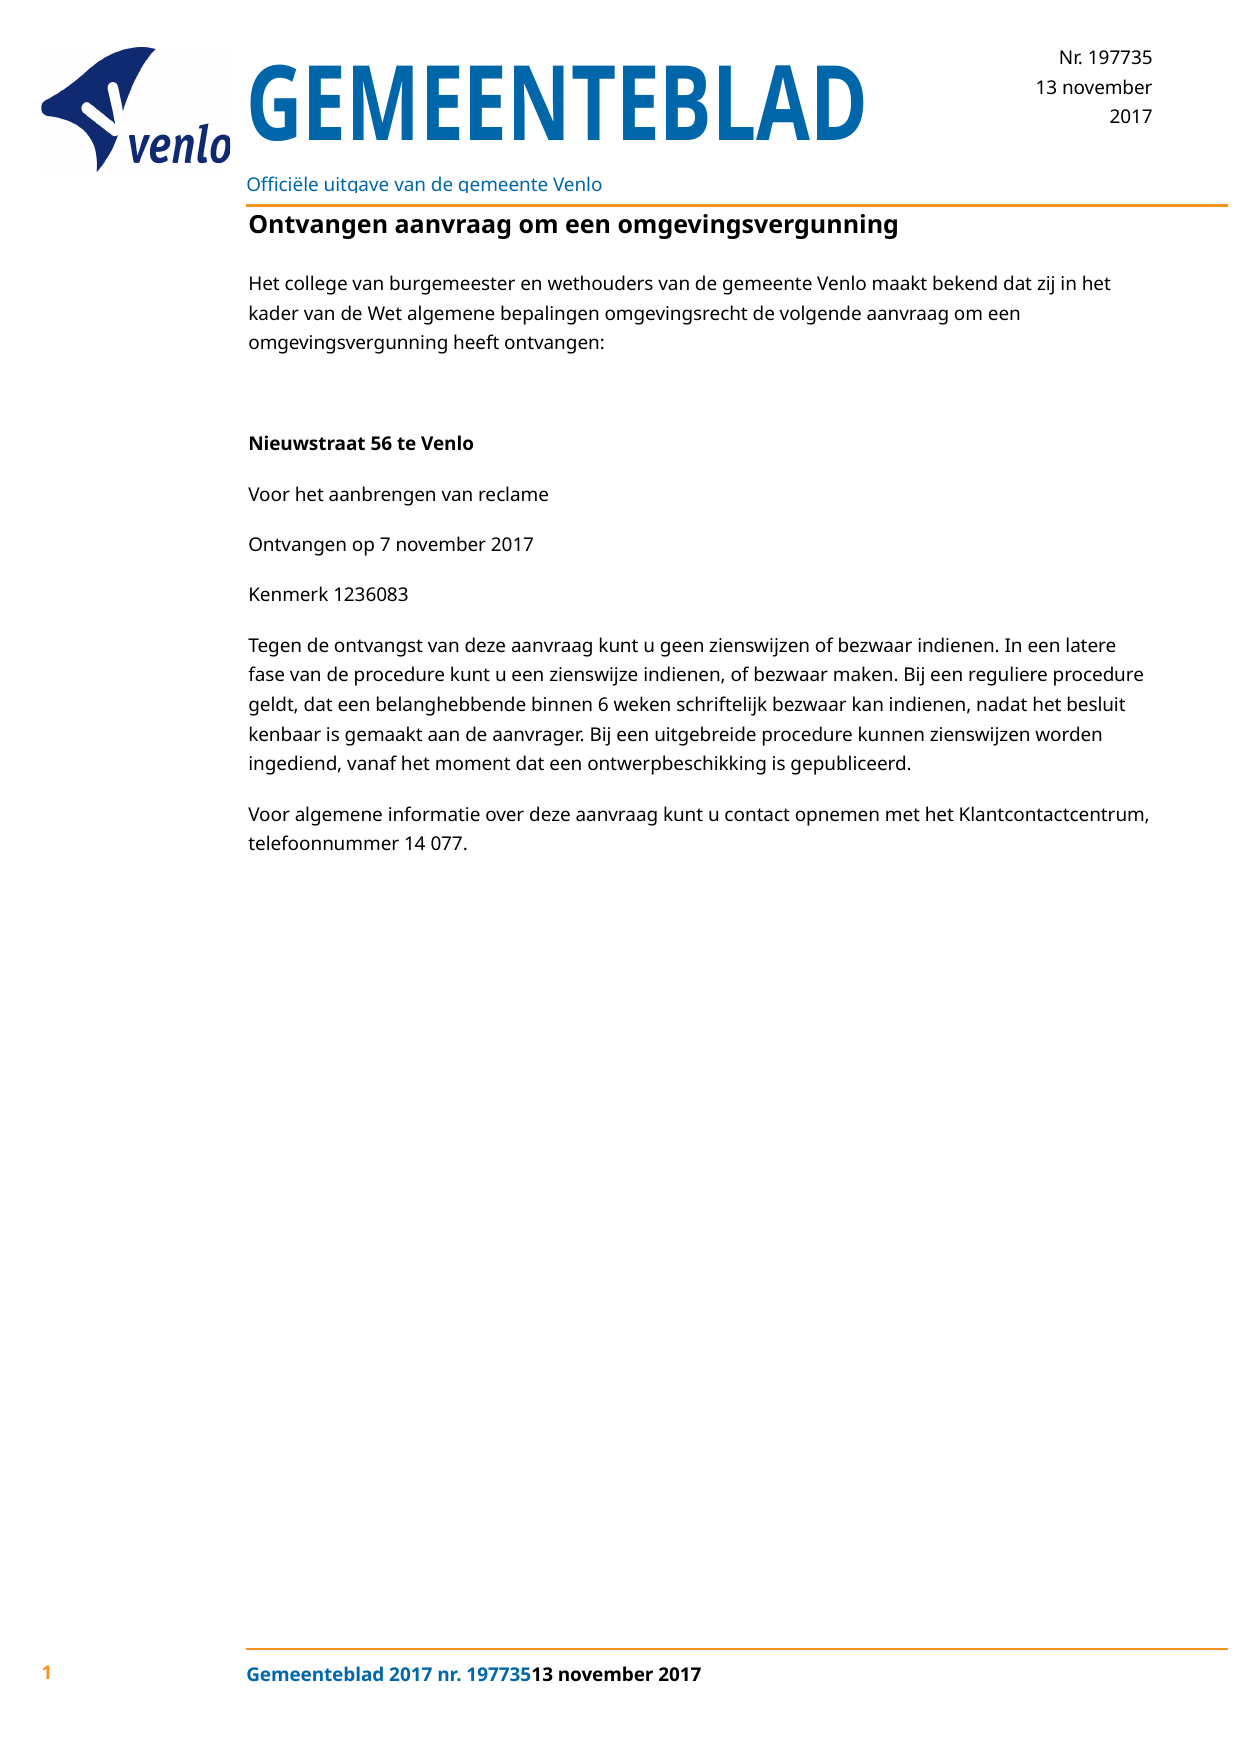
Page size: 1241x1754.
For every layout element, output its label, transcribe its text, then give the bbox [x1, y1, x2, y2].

text Kenmerk 1236083 [248, 582, 1152, 607]
text Ontvangen op 7 november 2017 [248, 531, 1152, 557]
text Ontvangen aanvraag om een omgevingsvergunning [248, 207, 1152, 241]
text Nieuwstraat 56 te Venlo [248, 430, 1152, 456]
text Voor algemene informatie over deze aanvraag kunt u contact opnemen met het Klantcontactcentrum, telefoonnummer 14 077. [248, 801, 1152, 856]
picture [41, 47, 231, 172]
text Tegen de ontvangst van deze aanvraag kunt u geen zienswijzen of bezwaar indienen. In een latere fase van de procedure kunt u een zienswijze indienen, of bezwaar maken. Bij een reguliere procedure geldt, dat een belanghebbende binnen 6 weken schriftelijk bezwaar kan indienen, nadat het besluit kenbaar is gemaakt aan de aanvrager. Bij een uitgebreide procedure kunnen zienswijzen worden ingediend, vanaf het moment dat een ontwerpbeschikking is gepubliceerd. [248, 632, 1152, 776]
text Het college van burgemeester en wethouders van de gemeente Venlo maakt bekend dat zij in het kader van de Wet algemene bepalingen omgevingsrecht de volgende aanvraag om een omgevingsvergunning heeft ontvangen: [248, 270, 1152, 355]
text Voor het aanbrengen van reclame [248, 481, 1152, 506]
